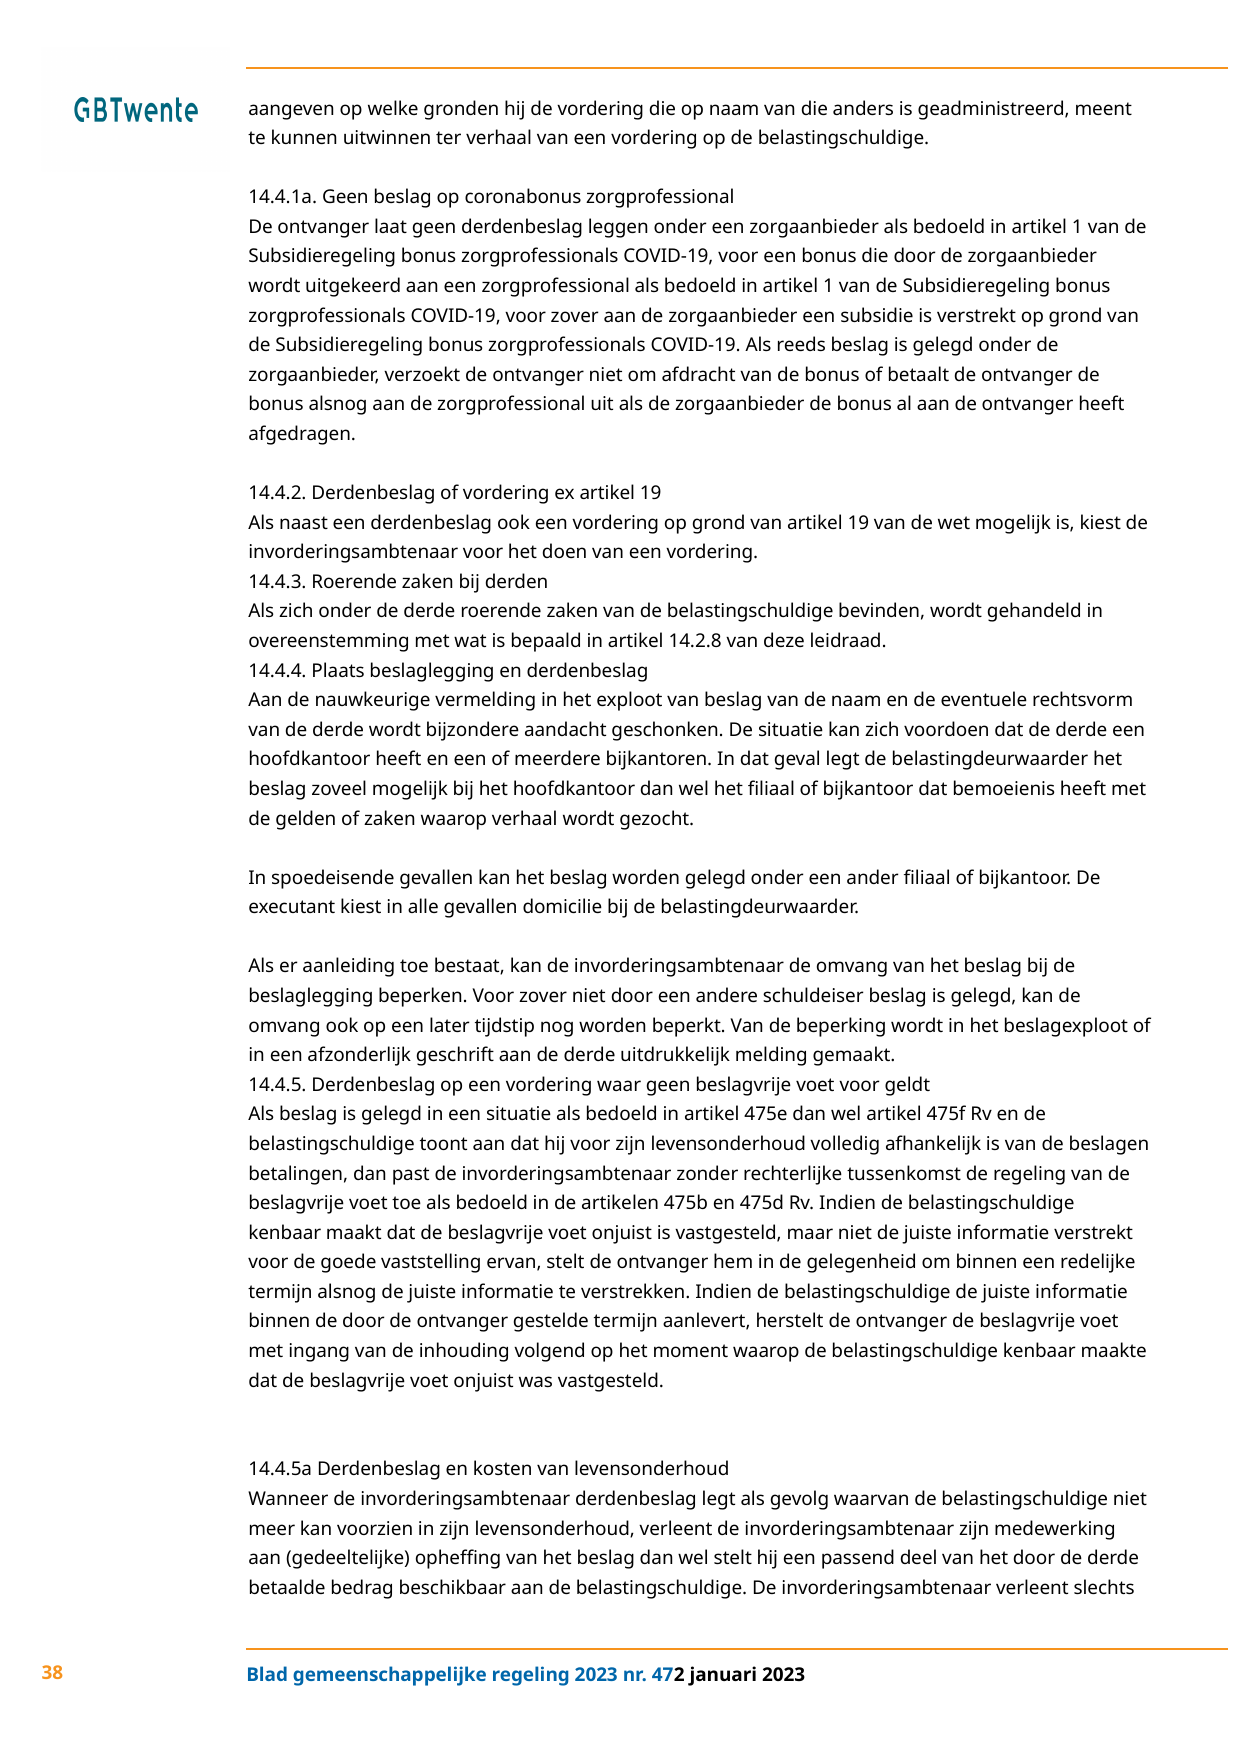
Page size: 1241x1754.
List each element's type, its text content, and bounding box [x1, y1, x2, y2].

text 14.4.5a Derdenbeslag en kosten van levensonderhoud [248, 1456, 1152, 1481]
text Aan de nauwkeurige vermelding in het exploot van beslag van de naam en de eventuele rechtsvorm van de derde wordt bijzondere aandacht geschonken. De situatie kan zich voordoen dat de derde een hoofdkantoor heeft en een of meerdere bijkantoren. In dat geval legt de belastingdeurwaarder het beslag zoveel mogelijk bij het hoofdkantoor dan wel het filiaal of bijkantoor dat bemoeienis heeft met de gelden of zaken waarop verhaal wordt gezocht. [248, 686, 1152, 831]
text aangeven op welke gronden hij de vordering die op naam van die anders is geadministreerd, meent te kunnen uitwinnen ter verhaal van een vordering op de belastingschuldige. [248, 95, 1152, 150]
text De ontvanger laat geen derdenbeslag leggen onder een zorgaanbieder als bedoeld in artikel 1 van de Subsidieregeling bonus zorgprofessionals COVID-19, voor een bonus die door de zorgaanbieder wordt uitgekeerd aan een zorgprofessional als bedoeld in artikel 1 van de Subsidieregeling bonus zorgprofessionals COVID-19, voor zover aan de zorgaanbieder een subsidie is verstrekt op grond van de Subsidieregeling bonus zorgprofessionals COVID-19. Als reeds beslag is gelegd onder de zorgaanbieder, verzoekt de ontvanger niet om afdracht van de bonus of betaalt de ontvanger de bonus alsnog aan de zorgprofessional uit als de zorgaanbieder de bonus al aan de ontvanger heeft afgedragen. [248, 213, 1152, 446]
text Als er aanleiding toe bestaat, kan de invorderingsambtenaar de omvang van het beslag bij de beslaglegging beperken. Voor zover niet door een andere schuldeiser beslag is gelegd, kan de omvang ook op een later tijdstip nog worden beperkt. Van de beperking wordt in het beslagexploot of in een afzonderlijk geschrift aan de derde uitdrukkelijk melding gemaakt. [248, 953, 1152, 1067]
text In spoedeisende gevallen kan het beslag worden gelegd onder een ander filiaal of bijkantoor. De executant kiest in alle gevallen domicilie bij de belastingdeurwaarder. [248, 864, 1152, 919]
text Als zich onder de derde roerende zaken van de belastingschuldige bevinden, wordt gehandeld in overeenstemming met wat is bepaald in artikel 14.2.8 van deze leidraad. [248, 598, 1152, 653]
text 14.4.1a. Geen beslag op coronabonus zorgprofessional [248, 183, 1152, 209]
text Als naast een derdenbeslag ook een vordering op grond van artikel 19 van de wet mogelijk is, kiest de invorderingsambtenaar voor het doen van een vordering. [248, 509, 1152, 564]
text 14.4.3. Roerende zaken bij derden [248, 568, 1152, 594]
picture [41, 47, 231, 172]
text 14.4.5. Derdenbeslag op een vordering waar geen beslagvrije voet voor geldt [248, 1071, 1152, 1097]
text 14.4.2. Derdenbeslag of vordering ex artikel 19 [248, 479, 1152, 505]
text Als beslag is gelegd in een situatie als bedoeld in artikel 475e dan wel artikel 475f Rv en de belastingschuldige toont aan dat hij voor zijn levensonderhoud volledig afhankelijk is van de beslagen betalingen, dan past de invorderingsambtenaar zonder rechterlijke tussenkomst de regeling van de beslagvrije voet toe als bedoeld in de artikelen 475b en 475d Rv. Indien de belastingschuldige kenbaar maakt dat de beslagvrije voet onjuist is vastgesteld, maar niet de juiste informatie verstrekt voor de goede vaststelling ervan, stelt de ontvanger hem in de gelegenheid om binnen een redelijke termijn alsnog de juiste informatie te verstrekken. Indien de belastingschuldige de juiste informatie binnen de door de ontvanger gestelde termijn aanlevert, herstelt de ontvanger de beslagvrije voet met ingang van de inhouding volgend op het moment waarop de belastingschuldige kenbaar maakte dat de beslagvrije voet onjuist was vastgesteld. [248, 1101, 1152, 1393]
text 14.4.4. Plaats beslaglegging en derdenbeslag [248, 657, 1152, 683]
text Wanneer de invorderingsambtenaar derdenbeslag legt als gevolg waarvan de belastingschuldige niet meer kan voorzien in zijn levensonderhoud, verleent de invorderingsambtenaar zijn medewerking aan (gedeeltelijke) opheffing van het beslag dan wel stelt hij een passend deel van het door de derde betaalde bedrag beschikbaar aan de belastingschuldige. De invorderingsambtenaar verleent slechts [248, 1485, 1152, 1600]
